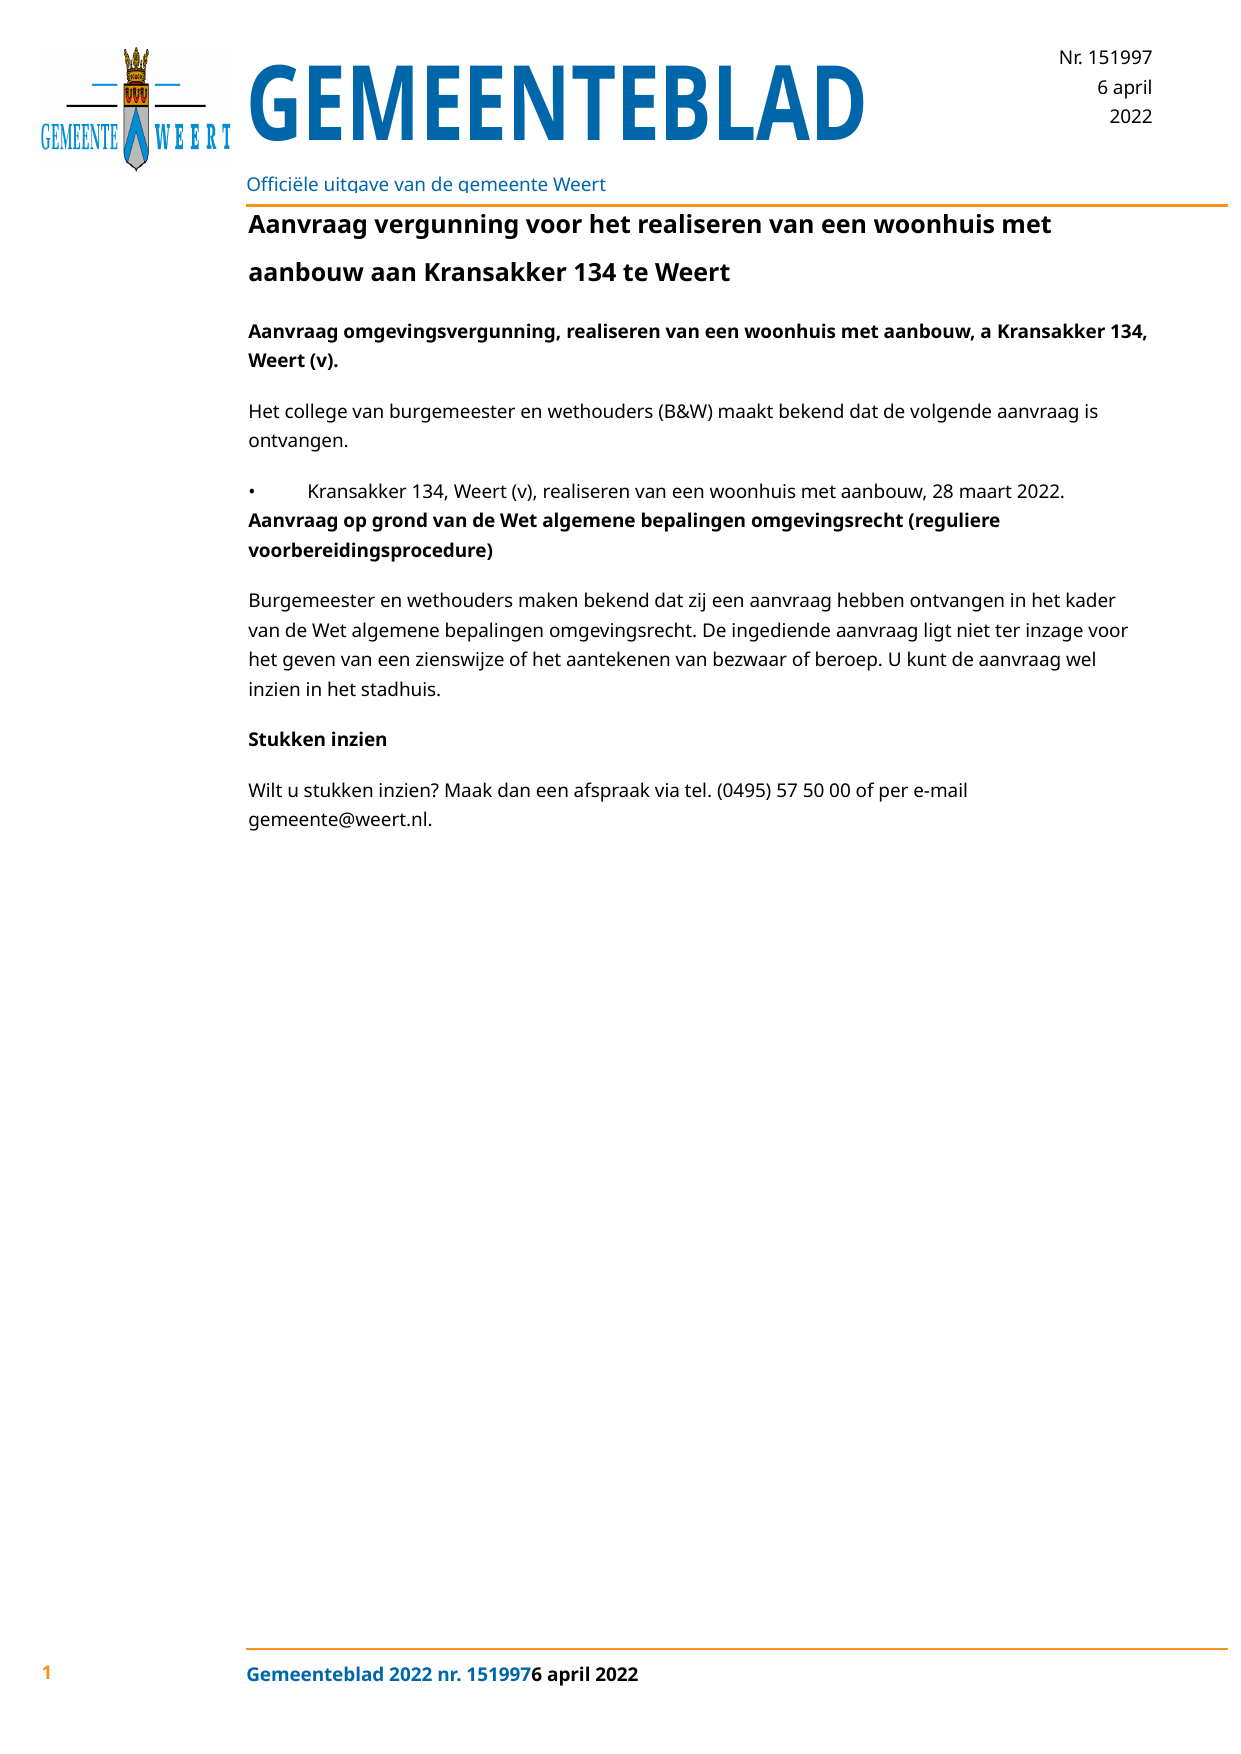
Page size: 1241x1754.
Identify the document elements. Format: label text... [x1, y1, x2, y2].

text Wilt u stukken inzien? Maak dan een afspraak via tel. (0495) 57 50 00 of per e-mail gemeente@weert.nl. [248, 777, 1152, 832]
picture [41, 47, 231, 172]
text Aanvraag op grond van de Wet algemene bepalingen omgevingsrecht (reguliere voorbereidingsprocedure) [248, 507, 1152, 563]
text Het college van burgemeester en wethouders (B&W) maakt bekend dat de volgende aanvraag is ontvangen. [248, 398, 1152, 453]
list Kransakker 134, Weert (v), realiseren van een woonhuis met aanbouw, 28 maart 2022. [248, 478, 1152, 504]
text Burgemeester en wethouders maken bekend dat zij een aanvraag hebben ontvangen in het kader van de Wet algemene bepalingen omgevingsrecht. De ingediende aanvraag ligt niet ter inzage voor het geven van een zienswijze of het aantekenen van bezwaar of beroep. U kunt de aanvraag wel inzien in het stadhuis. [248, 587, 1152, 702]
text Stukken inzien [248, 727, 1152, 752]
text Aanvraag vergunning voor het realiseren van een woonhuis met aanbouw aan Kransakker 134 te Weert [248, 207, 1152, 288]
text Aanvraag omgevingsvergunning, realiseren van een woonhuis met aanbouw, a Kransakker 134, Weert (v). [248, 318, 1152, 373]
